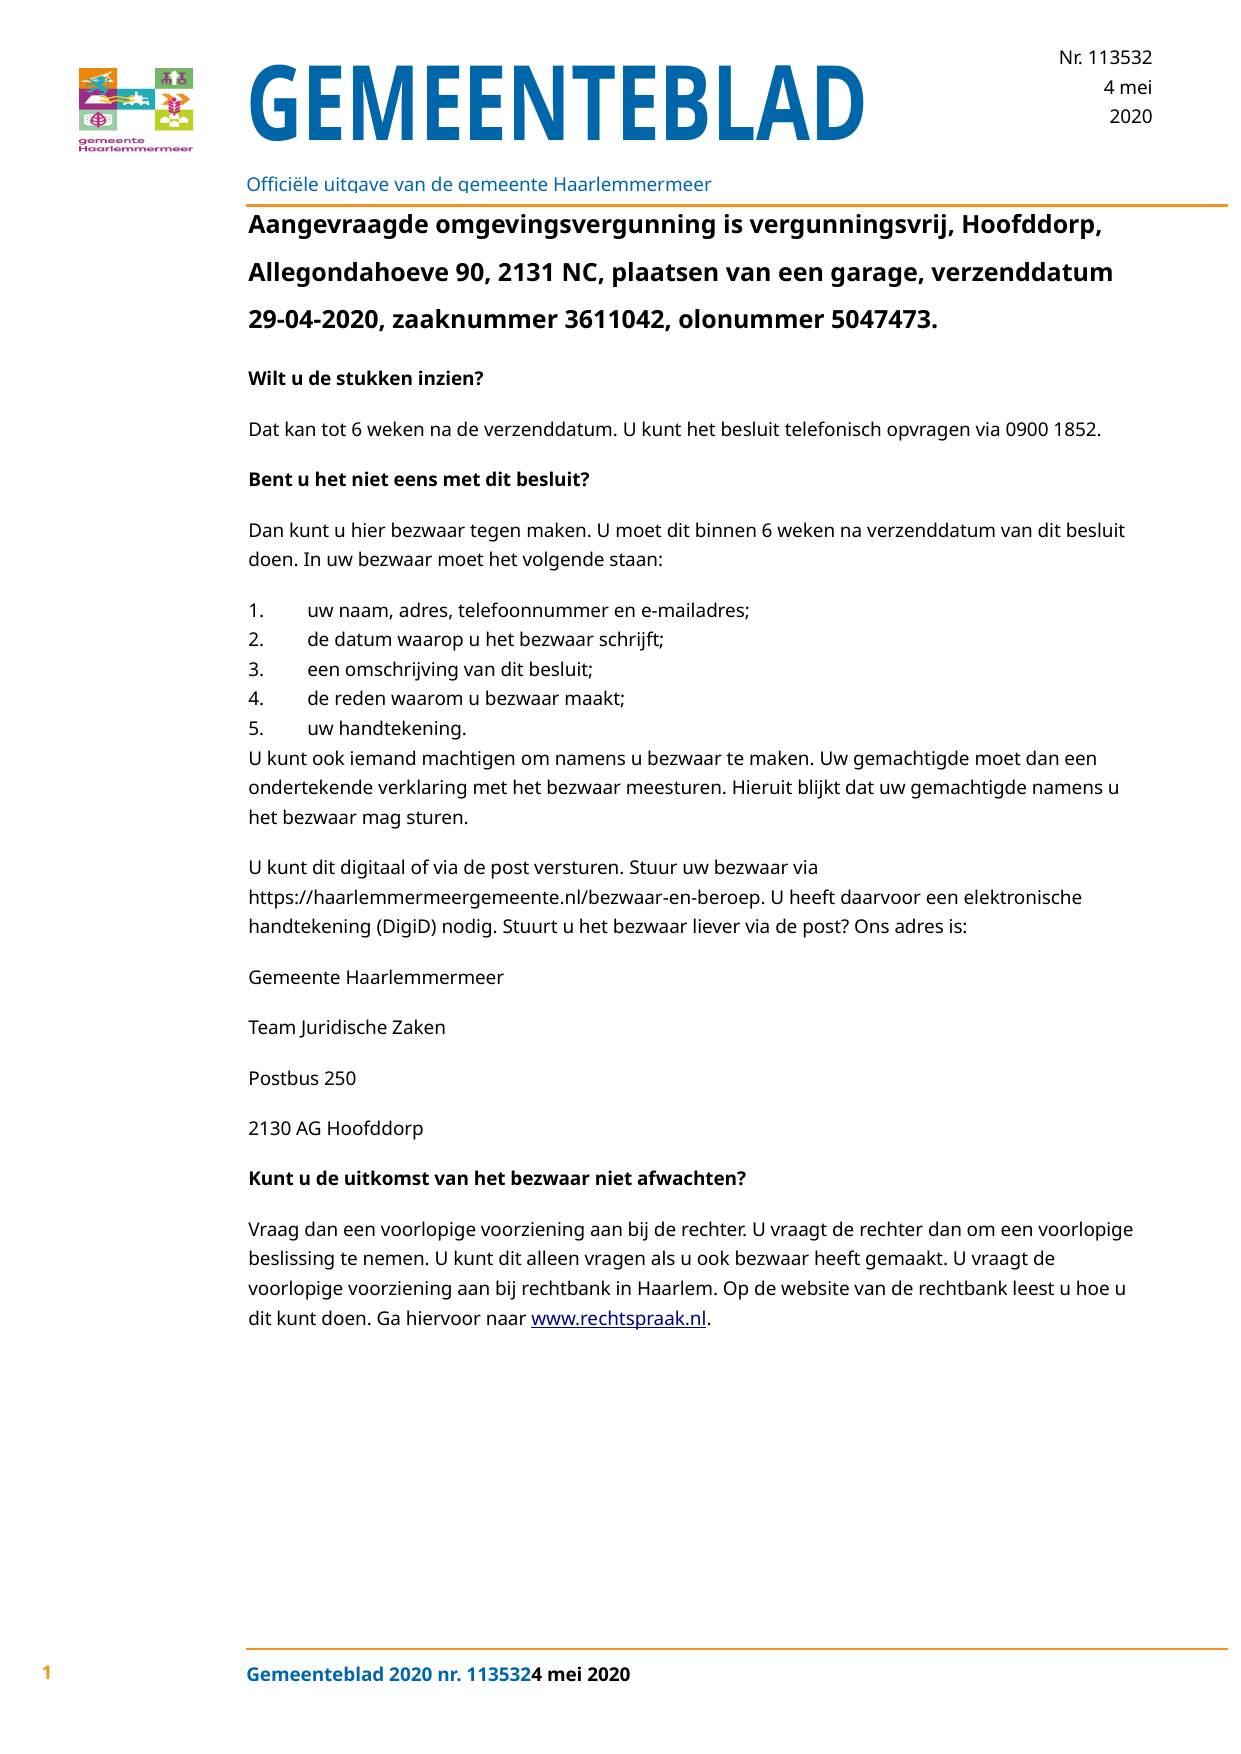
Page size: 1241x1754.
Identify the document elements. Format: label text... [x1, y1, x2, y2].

text 2130 AG Hoofddorp [248, 1115, 1152, 1141]
text Wilt u de stukken inzien? [248, 366, 1152, 391]
picture [41, 47, 231, 172]
text Aangevraagde omgevingsvergunning is vergunningsvrij, Hoofddorp, Allegondahoeve 90, 2131 NC, plaatsen van een garage, verzenddatum 29-04-2020, zaaknummer 3611042, olonummer 5047473. [248, 207, 1152, 336]
list uw naam, adres, telefoonnummer en e-mailadres; [248, 597, 1152, 622]
text Bent u het niet eens met dit besluit? [248, 466, 1152, 492]
text Dat kan tot 6 weken na de verzenddatum. U kunt het besluit telefonisch opvragen via 0900 1852. [248, 416, 1152, 442]
list uw handtekening. [248, 715, 1152, 741]
list de reden waarom u bezwaar maakt; [248, 686, 1152, 711]
list de datum waarop u het bezwaar schrijft; [248, 626, 1152, 652]
text Team Juridische Zaken [248, 1014, 1152, 1040]
text Vraag dan een voorlopige voorziening aan bij de rechter. U vraagt de rechter dan om een voorlopige beslissing te nemen. U kunt dit alleen vragen als u ook bezwaar heeft gemaakt. U vraagt de voorlopige voorziening aan bij rechtbank in Haarlem. Op de website van de rechtbank leest u hoe u dit kunt doen. Ga hiervoor naar www.rechtspraak.nl. [248, 1216, 1152, 1330]
text U kunt dit digitaal of via de post versturen. Stuur uw bezwaar via https://haarlemmermeergemeente.nl/bezwaar-en-beroep. U heeft daarvoor een elektronische handtekening (DigiD) nodig. Stuurt u het bezwaar liever via de post? Ons adres is: [248, 854, 1152, 939]
list een omschrijving van dit besluit; [248, 656, 1152, 682]
text Postbus 250 [248, 1065, 1152, 1090]
text U kunt ook iemand machtigen om namens u bezwaar te maken. Uw gemachtigde moet dan een ondertekende verklaring met het bezwaar meesturen. Hieruit blijkt dat uw gemachtigde namens u het bezwaar mag sturen. [248, 745, 1152, 829]
text Dan kunt u hier bezwaar tegen maken. U moet dit binnen 6 weken na verzenddatum van dit besluit doen. In uw bezwaar moet het volgende staan: [248, 517, 1152, 572]
text Gemeente Haarlemmermeer [248, 964, 1152, 989]
text Kunt u de uitkomst van het bezwaar niet afwachten? [248, 1166, 1152, 1191]
